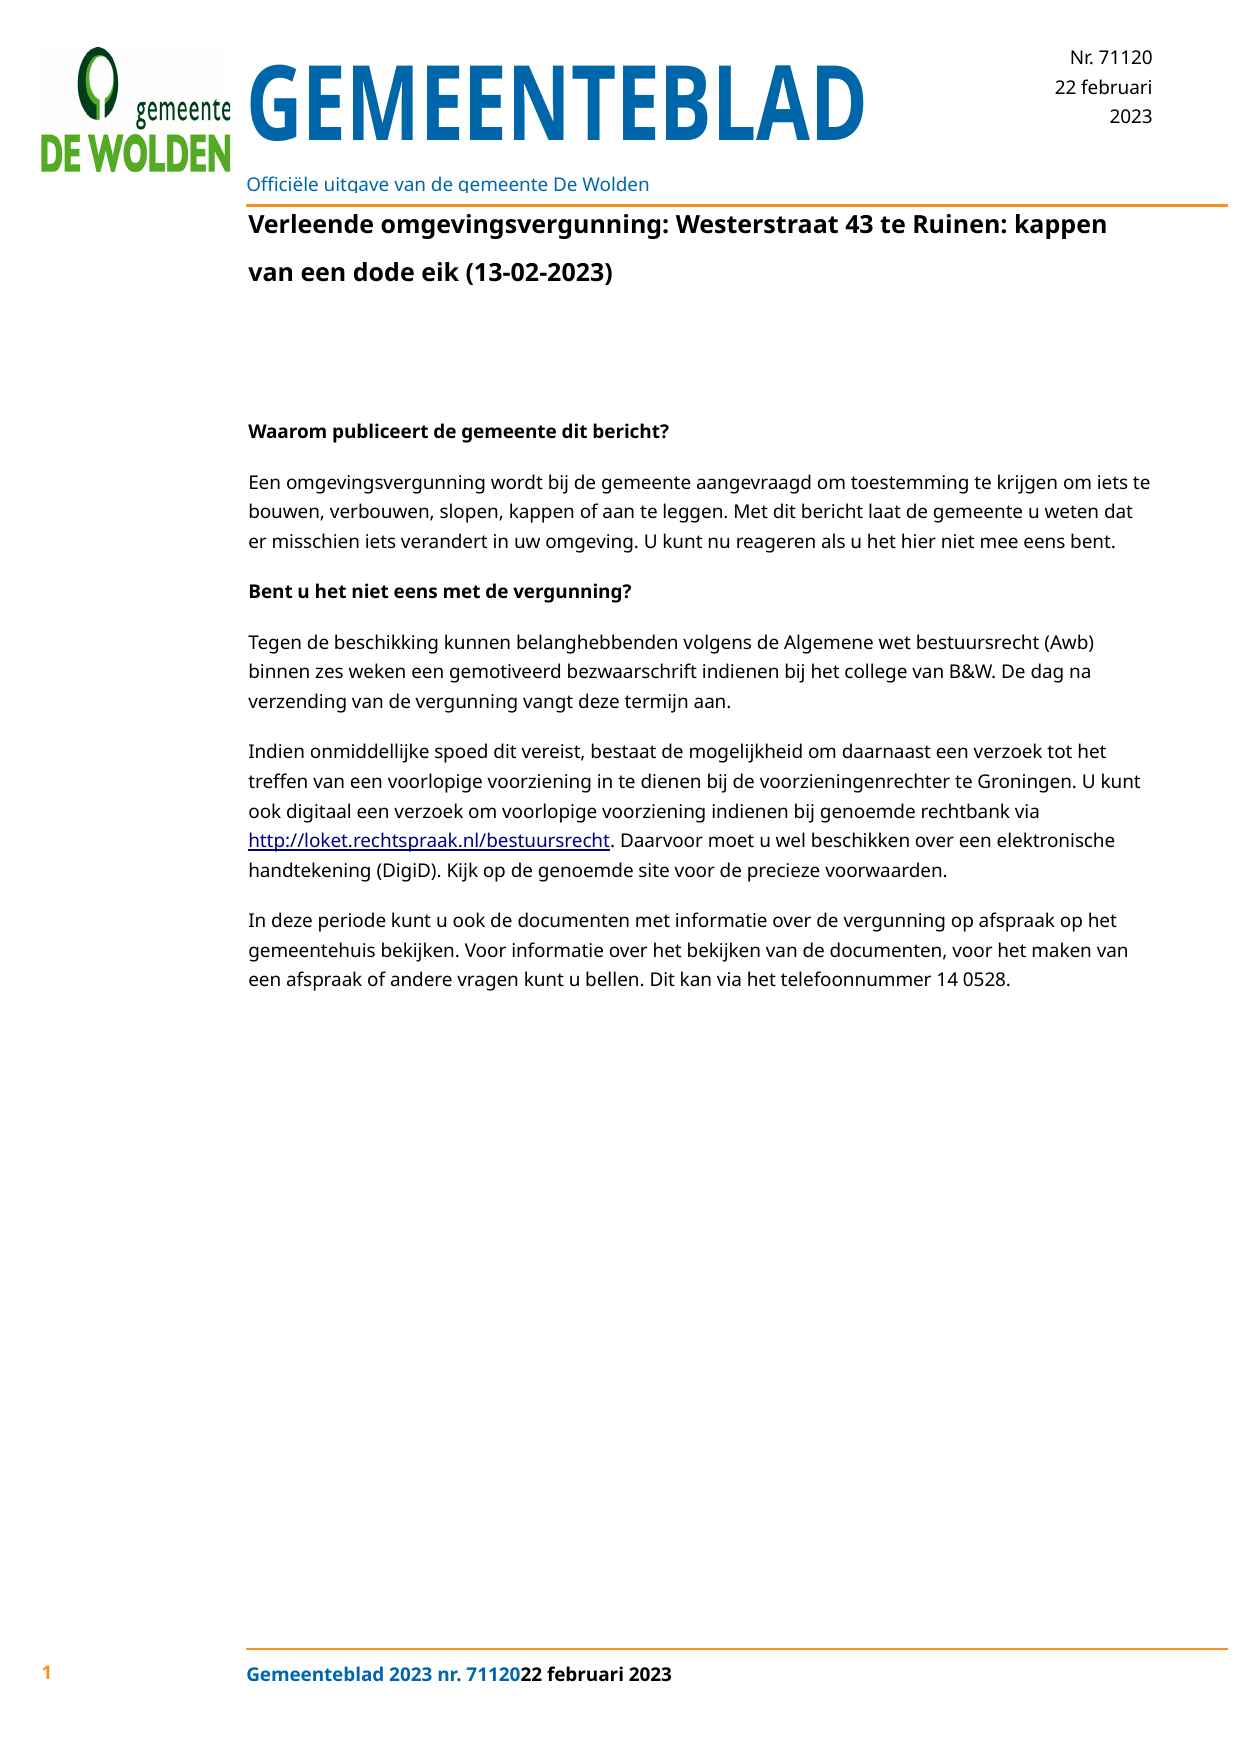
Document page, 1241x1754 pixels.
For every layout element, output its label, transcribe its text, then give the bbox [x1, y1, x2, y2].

text Een omgevingsvergunning wordt bij de gemeente aangevraagd om toestemming te krijgen om iets te bouwen, verbouwen, slopen, kappen of aan te leggen. Met dit bericht laat de gemeente u weten dat er misschien iets verandert in uw omgeving. U kunt nu reageren als u het hier niet mee eens bent. [248, 469, 1152, 554]
text Verleende omgevingsvergunning: Westerstraat 43 te Ruinen: kappen van een dode eik (13-02-2023) [248, 207, 1152, 288]
text Indien onmiddellijke spoed dit vereist, bestaat de mogelijkheid om daarnaast een verzoek tot het treffen van een voorlopige voorziening in te dienen bij de voorzieningenrechter te Groningen. U kunt ook digitaal een verzoek om voorlopige voorziening indienen bij genoemde rechtbank via http://loket.rechtspraak.nl/bestuursrecht. Daarvoor moet u wel beschikken over een elektronische handtekening (DigiD). Kijk op de genoemde site voor de precieze voorwaarden. [248, 739, 1152, 883]
text Waarom publiceert de gemeente dit bericht? [248, 419, 1152, 444]
text Tegen de beschikking kunnen belanghebbenden volgens de Algemene wet bestuursrecht (Awb) binnen zes weken een gemotiveerd bezwaarschrift indienen bij het college van B&W. De dag na verzending van de vergunning vangt deze termijn aan. [248, 629, 1152, 714]
text In deze periode kunt u ook de documenten met informatie over de vergunning op afspraak op het gemeentehuis bekijken. Voor informatie over het bekijken van de documenten, voor het maken van een afspraak of andere vragen kunt u bellen. Dit kan via het telefoonnummer 14 0528. [248, 907, 1152, 992]
text Bent u het niet eens met de vergunning? [248, 579, 1152, 604]
picture [41, 47, 231, 172]
